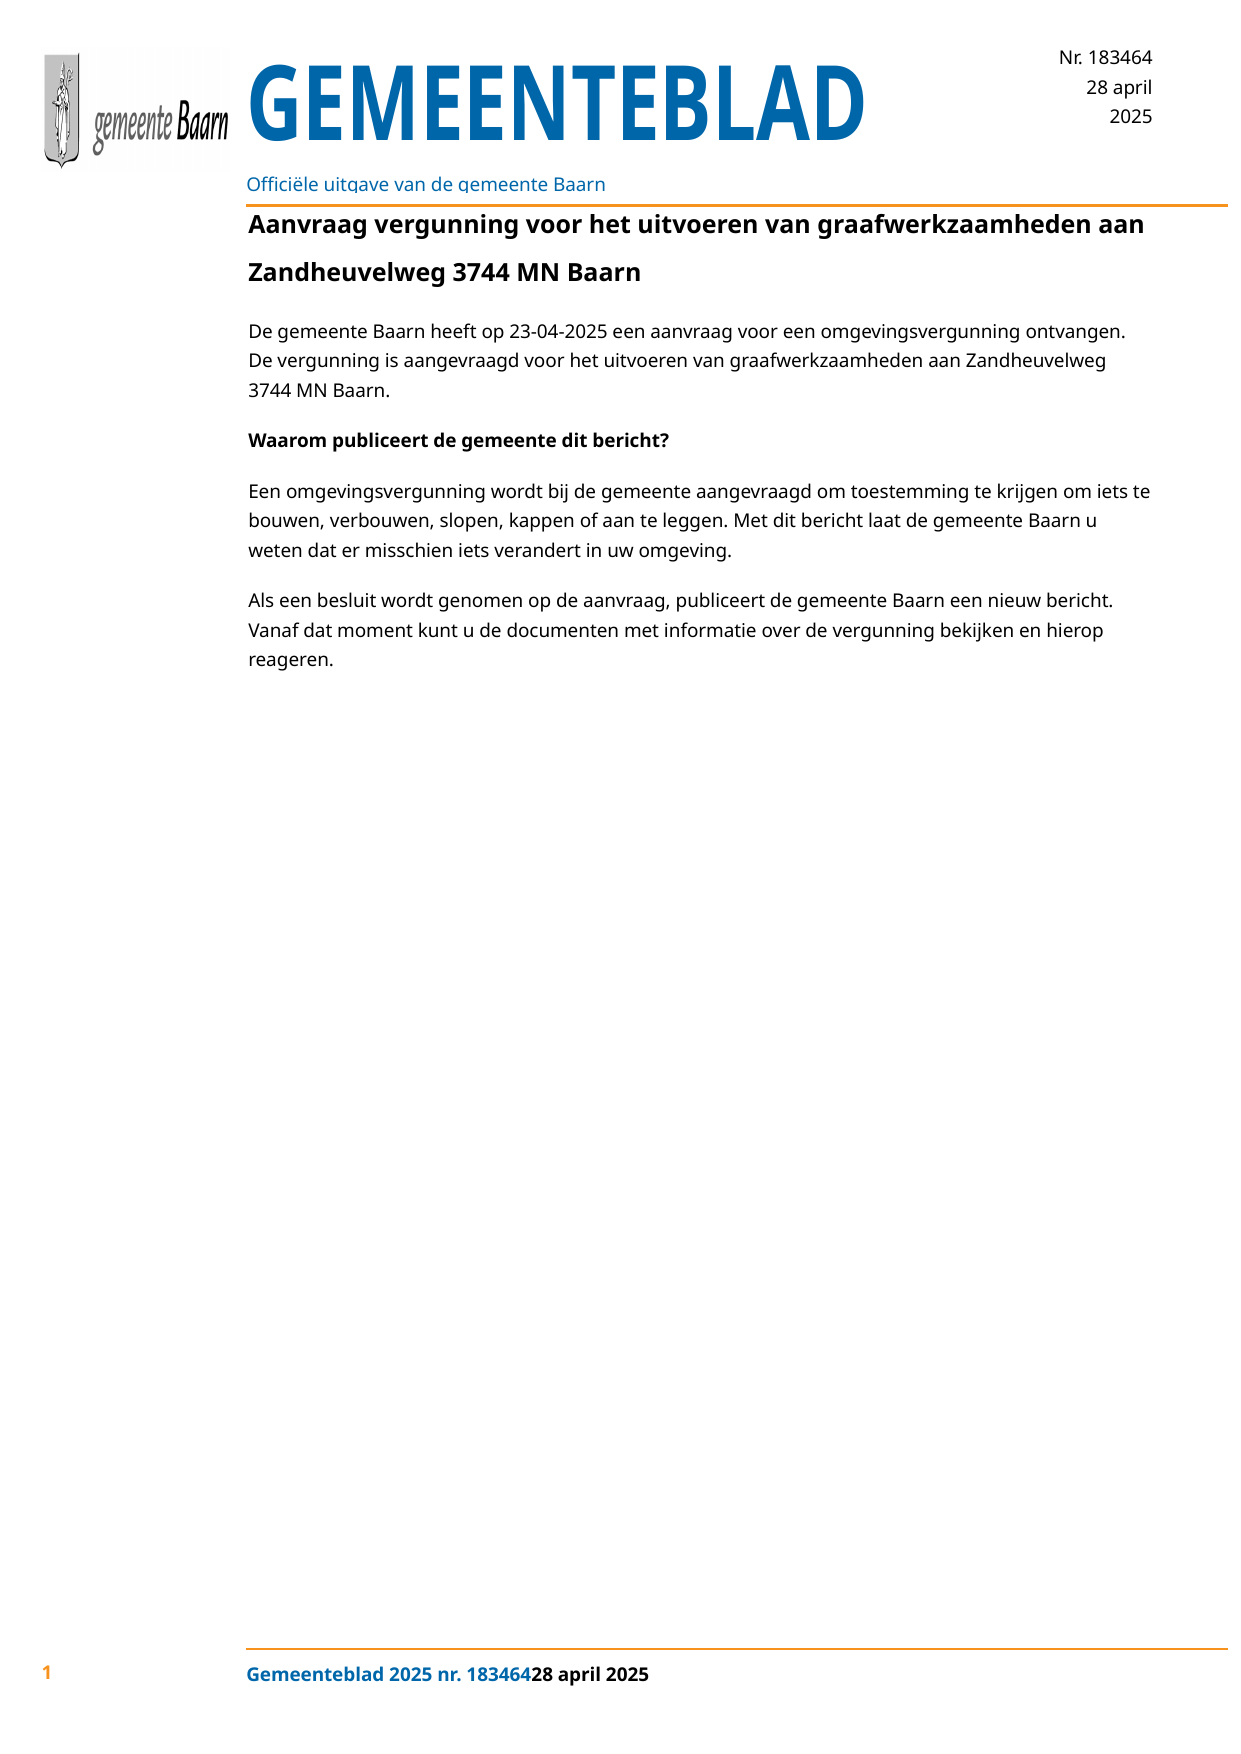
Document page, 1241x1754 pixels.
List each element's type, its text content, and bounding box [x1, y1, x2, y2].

text Als een besluit wordt genomen op de aanvraag, publiceert de gemeente Baarn een nieuw bericht. Vanaf dat moment kunt u de documenten met informatie over de vergunning bekijken en hierop reageren. [248, 587, 1152, 672]
text De gemeente Baarn heeft op 23-04-2025 een aanvraag voor een omgevingsvergunning ontvangen. De vergunning is aangevraagd voor het uitvoeren van graafwerkzaamheden aan Zandheuvelweg 3744 MN Baarn. [248, 318, 1152, 403]
picture [41, 47, 231, 172]
text Een omgevingsvergunning wordt bij de gemeente aangevraagd om toestemming te krijgen om iets te bouwen, verbouwen, slopen, kappen of aan te leggen. Met dit bericht laat de gemeente Baarn u weten dat er misschien iets verandert in uw omgeving. [248, 478, 1152, 563]
text Waarom publiceert de gemeente dit bericht? [248, 427, 1152, 453]
text Aanvraag vergunning voor het uitvoeren van graafwerkzaamheden aan Zandheuvelweg 3744 MN Baarn [248, 207, 1152, 288]
